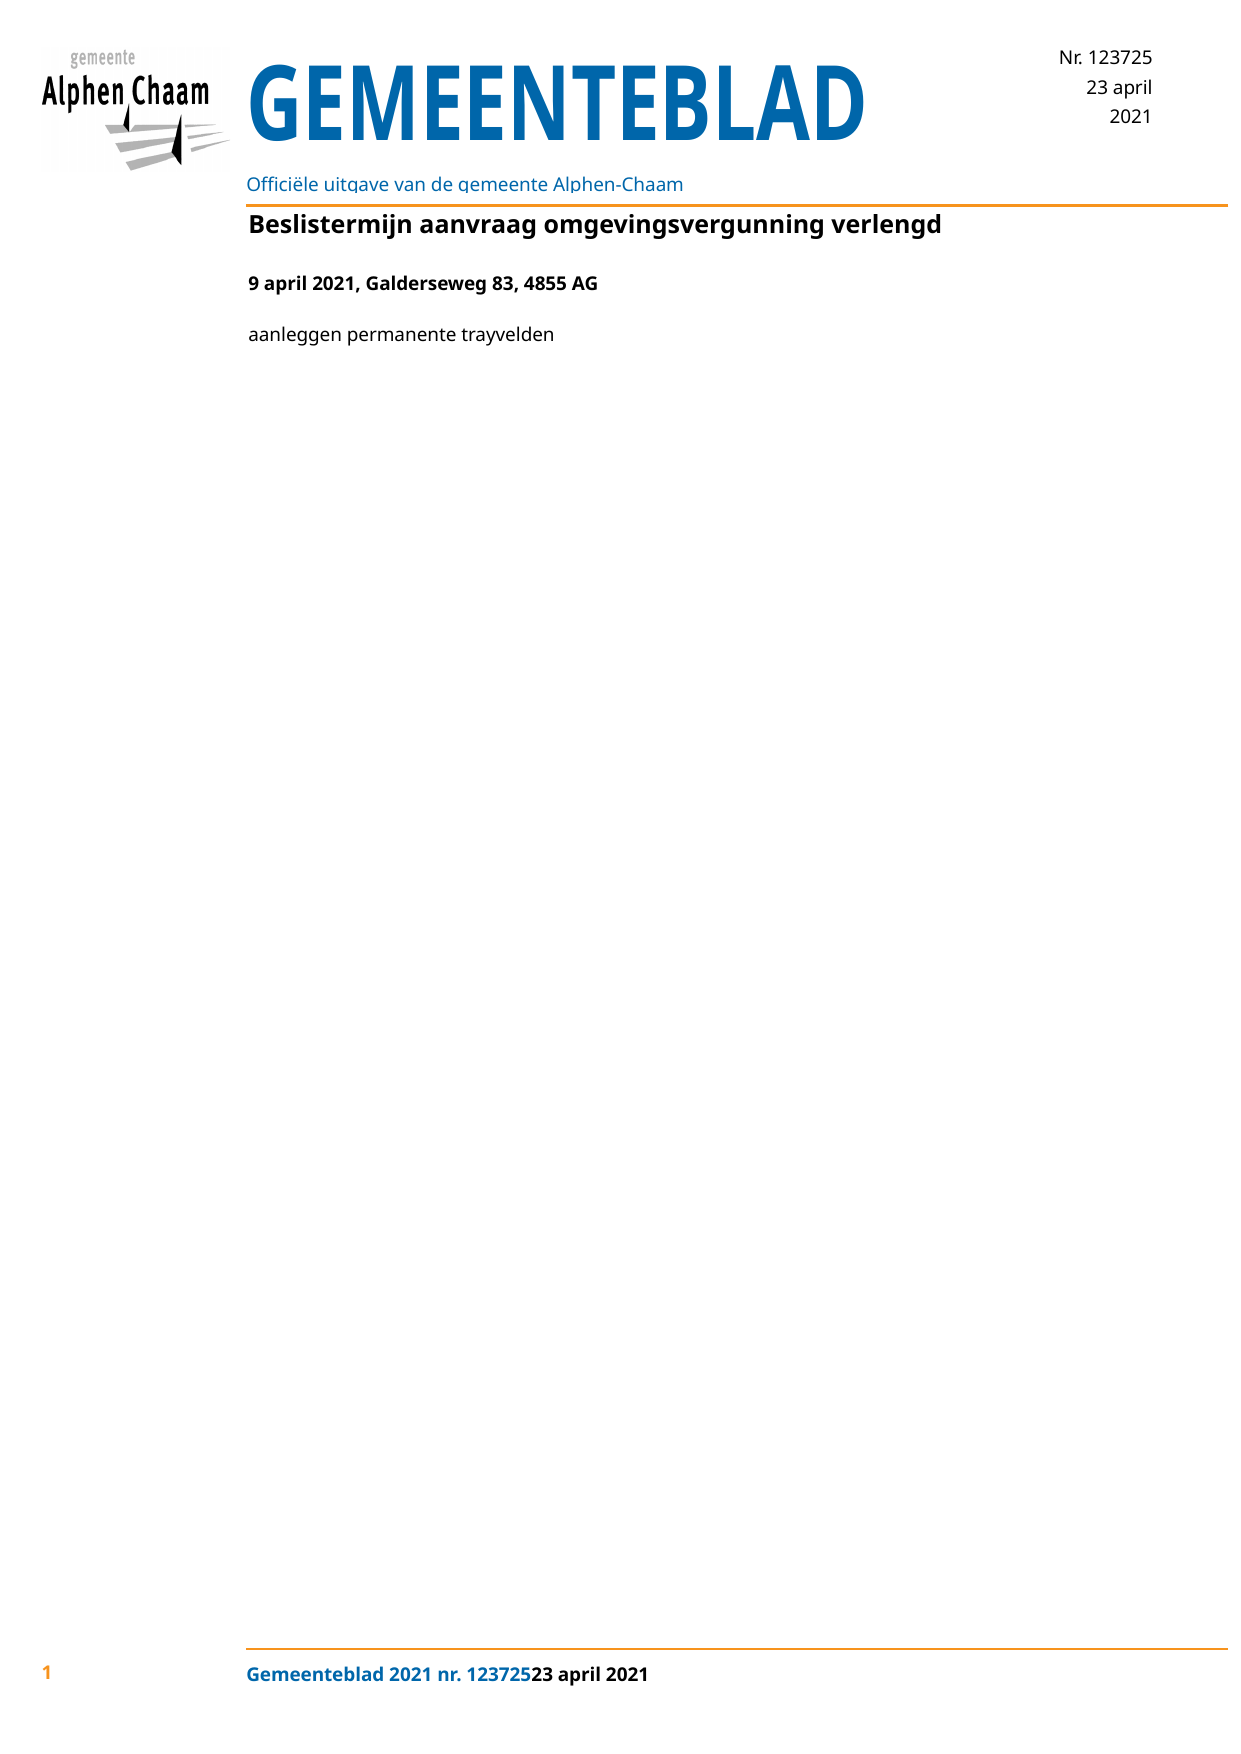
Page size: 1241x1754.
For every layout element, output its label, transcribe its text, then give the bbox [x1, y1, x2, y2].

text Beslistermijn aanvraag omgevingsvergunning verlengd [248, 207, 1152, 241]
picture [41, 47, 231, 172]
text aanleggen permanente trayvelden [248, 321, 1152, 346]
text 9 april 2021, Galderseweg 83, 4855 AG [248, 270, 1152, 296]
